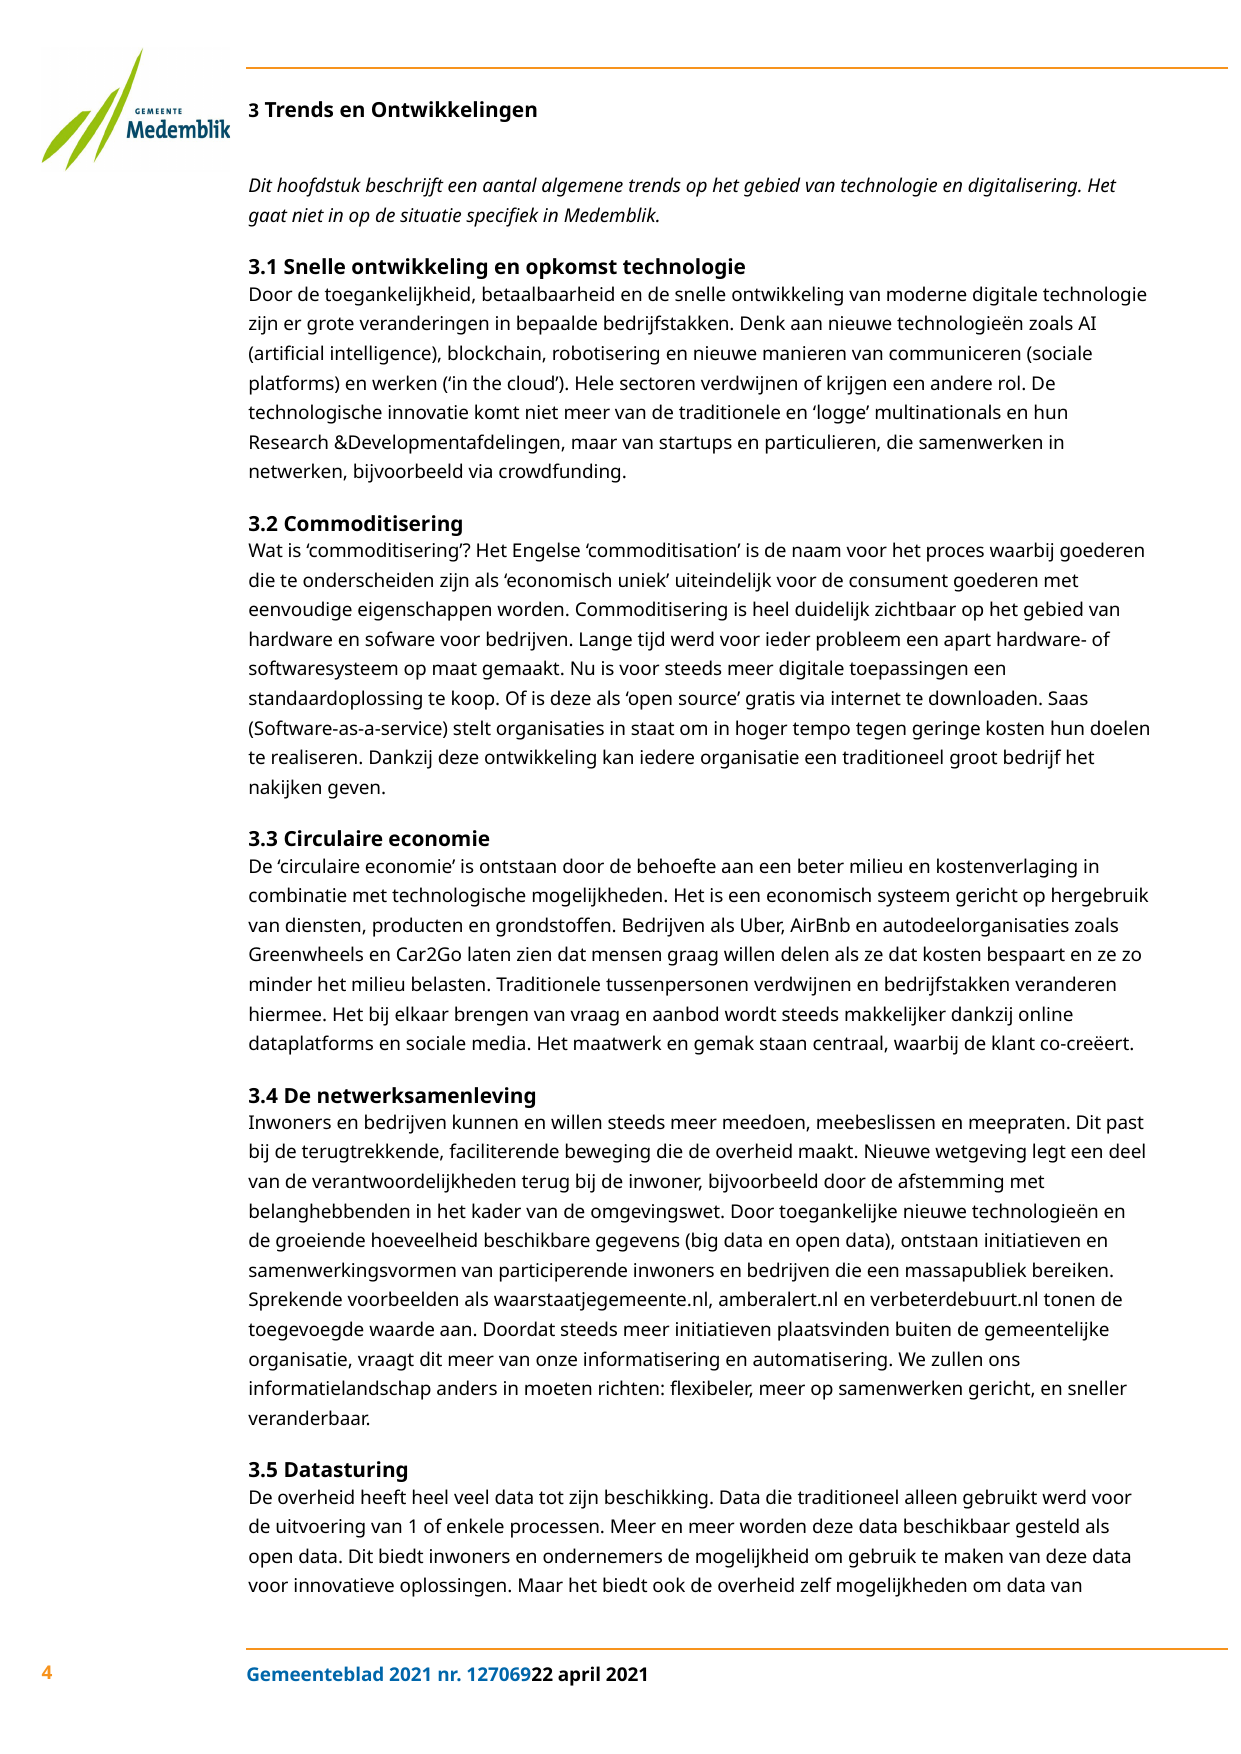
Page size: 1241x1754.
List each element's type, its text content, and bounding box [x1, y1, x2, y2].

text De overheid heeft heel veel data tot zijn beschikking. Data die traditioneel alleen gebruikt werd voor de uitvoering van 1 of enkele processen. Meer en meer worden deze data beschikbaar gesteld als open data. Dit biedt inwoners en ondernemers de mogelijkheid om gebruik te maken van deze data voor innovatieve oplossingen. Maar het biedt ook de overheid zelf mogelijkheden om data van [248, 1484, 1152, 1598]
text 3.5 Datasturing [248, 1455, 1152, 1484]
text Inwoners en bedrijven kunnen en willen steeds meer meedoen, meebeslissen en meepraten. Dit past bij de terugtrekkende, faciliterende beweging die de overheid maakt. Nieuwe wetgeving legt een deel van de verantwoordelijkheden terug bij de inwoner, bijvoorbeeld door de afstemming met belanghebbenden in het kader van de omgevingswet. Door toegankelijke nieuwe technologieën en de groeiende hoeveelheid beschikbare gegevens (big data en open data), ontstaan initiatieven en samenwerkingsvormen van participerende inwoners en bedrijven die een massapubliek bereiken. Sprekende voorbeelden als waarstaatjegemeente.nl, amberalert.nl en verbeterdebuurt.nl tonen de toegevoegde waarde aan. Doordat steeds meer initiatieven plaatsvinden buiten de gemeentelijke organisatie, vraagt dit meer van onze informatisering en automatisering. We zullen ons informatielandschap anders in moeten richten: flexibeler, meer op samenwerken gericht, en sneller veranderbaar. [248, 1109, 1152, 1431]
text Wat is ‘commoditisering’? Het Engelse ‘commoditisation’ is de naam voor het proces waarbij goederen die te onderscheiden zijn als ‘economisch uniek’ uiteindelijk voor de consument goederen met eenvoudige eigenschappen worden. Commoditisering is heel duidelijk zichtbaar op het gebied van hardware en sofware voor bedrijven. Lange tijd werd voor ieder probleem een apart hardware- of softwaresysteem op maat gemaakt. Nu is voor steeds meer digitale toepassingen een standaardoplossing te koop. Of is deze als ‘open source’ gratis via internet te downloaden. Saas (Software-as-a-service) stelt organisaties in staat om in hoger tempo tegen geringe kosten hun doelen te realiseren. Dankzij deze ontwikkeling kan iedere organisatie een traditioneel groot bedrijf het nakijken geven. [248, 537, 1152, 800]
text 3 Trends en Ontwikkelingen [248, 95, 1152, 123]
text 3.1 Snelle ontwikkeling en opkomst technologie [248, 252, 1152, 281]
text 3.3 Circulaire economie [248, 824, 1152, 853]
picture [41, 47, 231, 172]
text 3.2 Commoditisering [248, 509, 1152, 537]
text Dit hoofdstuk beschrijft een aantal algemene trends op het gebied van technologie en digitalisering. Het gaat niet in op de situatie specifiek in Medemblik. [248, 172, 1152, 228]
text 3.4 De netwerksamenleving [248, 1081, 1152, 1109]
text De ‘circulaire economie’ is ontstaan door de behoefte aan een beter milieu en kostenverlaging in combinatie met technologische mogelijkheden. Het is een economisch systeem gericht op hergebruik van diensten, producten en grondstoffen. Bedrijven als Uber, AirBnb en autodeelorganisaties zoals Greenwheels en Car2Go laten zien dat mensen graag willen delen als ze dat kosten bespaart en ze zo minder het milieu belasten. Traditionele tussenpersonen verdwijnen en bedrijfstakken veranderen hiermee. Het bij elkaar brengen van vraag en aanbod wordt steeds makkelijker dankzij online dataplatforms en sociale media. Het maatwerk en gemak staan centraal, waarbij de klant co-creëert. [248, 853, 1152, 1056]
text Door de toegankelijkheid, betaalbaarheid en de snelle ontwikkeling van moderne digitale technologie zijn er grote veranderingen in bepaalde bedrijfstakken. Denk aan nieuwe technologieën zoals AI (artificial intelligence), blockchain, robotisering en nieuwe manieren van communiceren (sociale platforms) en werken (‘in the cloud’). Hele sectoren verdwijnen of krijgen een andere rol. De technologische innovatie komt niet meer van de traditionele en ‘logge’ multinationals en hun Research &Developmentafdelingen, maar van startups en particulieren, die samenwerken in netwerken, bijvoorbeeld via crowdfunding. [248, 281, 1152, 484]
